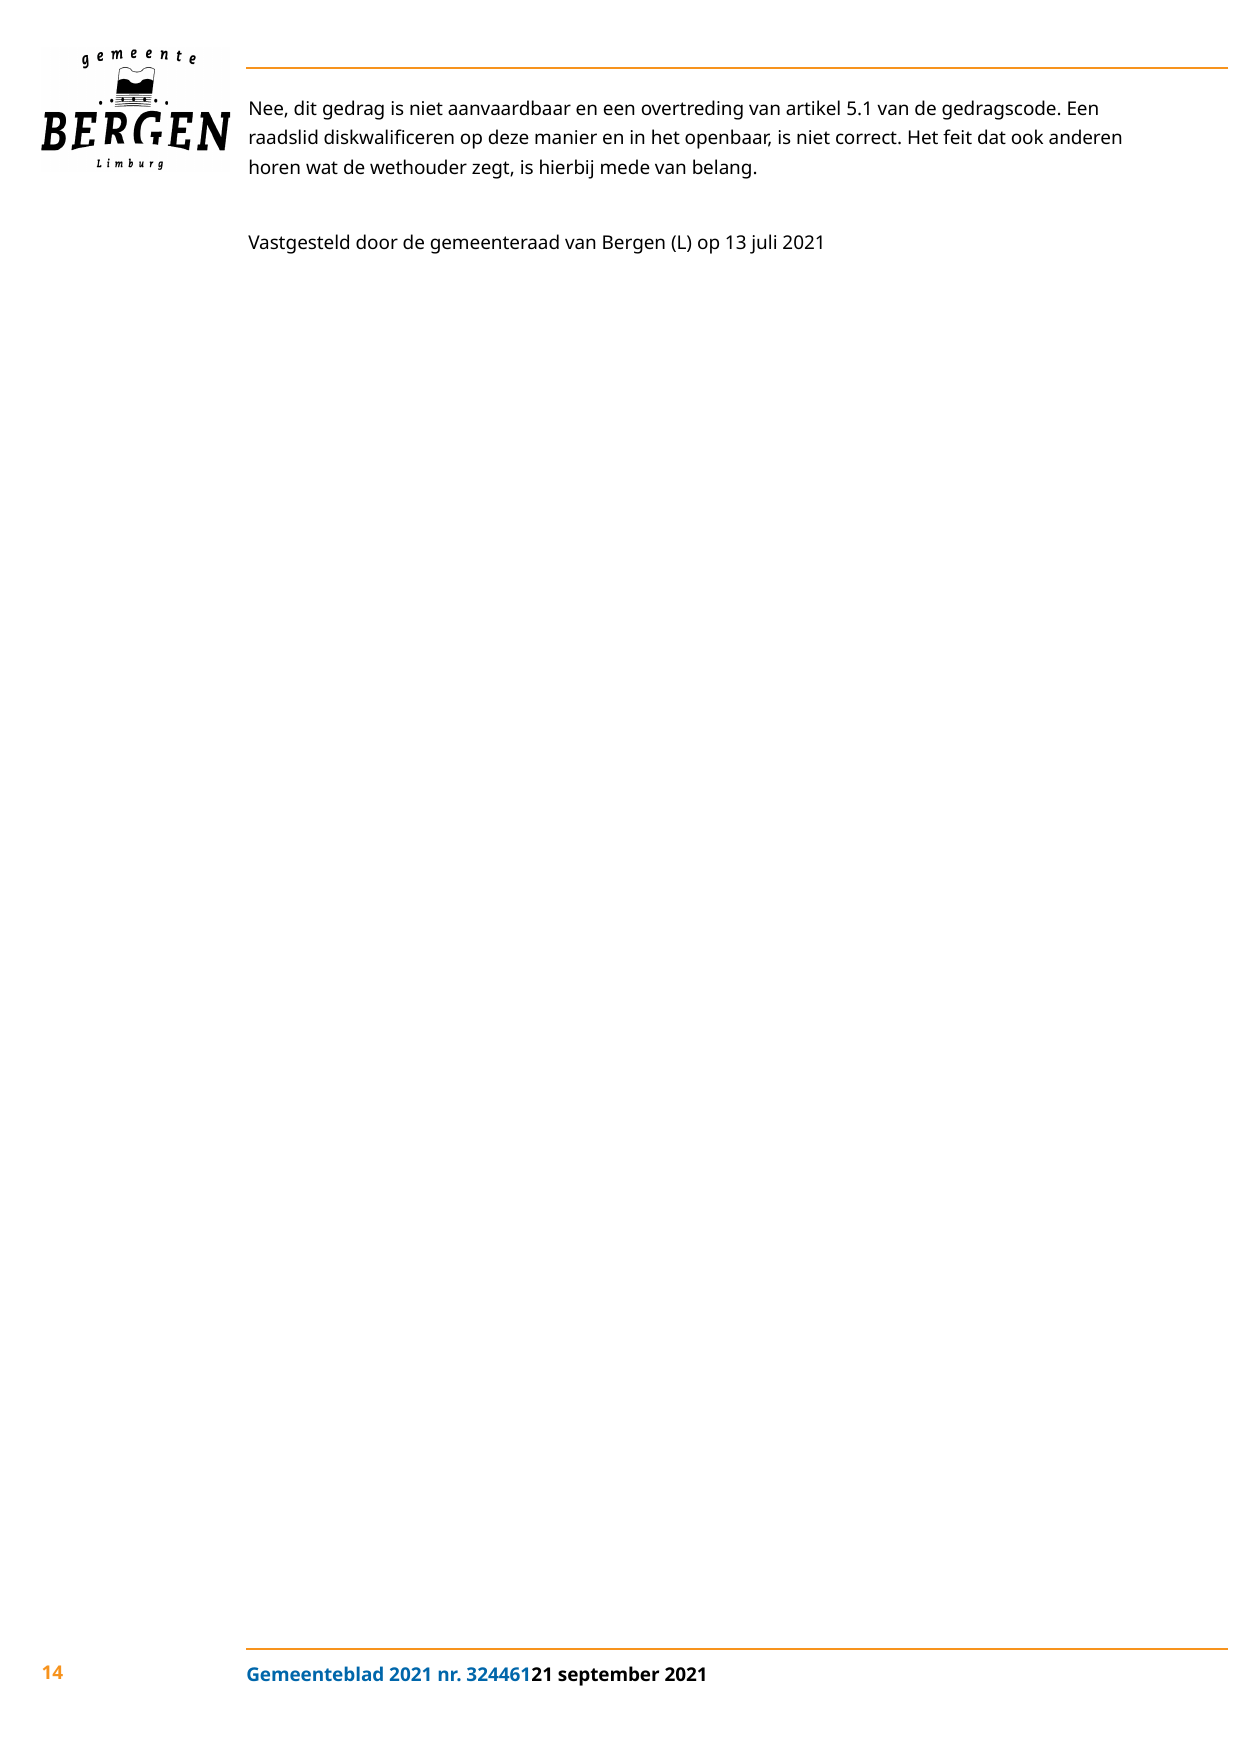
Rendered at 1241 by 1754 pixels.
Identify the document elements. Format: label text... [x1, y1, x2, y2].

text Vastgesteld door de gemeenteraad van Bergen (L) op 13 juli 2021 [248, 229, 1152, 255]
text Nee, dit gedrag is niet aanvaardbaar en een overtreding van artikel 5.1 van de gedragscode. Een raadslid diskwalificeren op deze manier en in het openbaar, is niet correct. Het feit dat ook anderen horen wat de wethouder zegt, is hierbij mede van belang. [248, 95, 1152, 180]
picture [41, 47, 231, 172]
